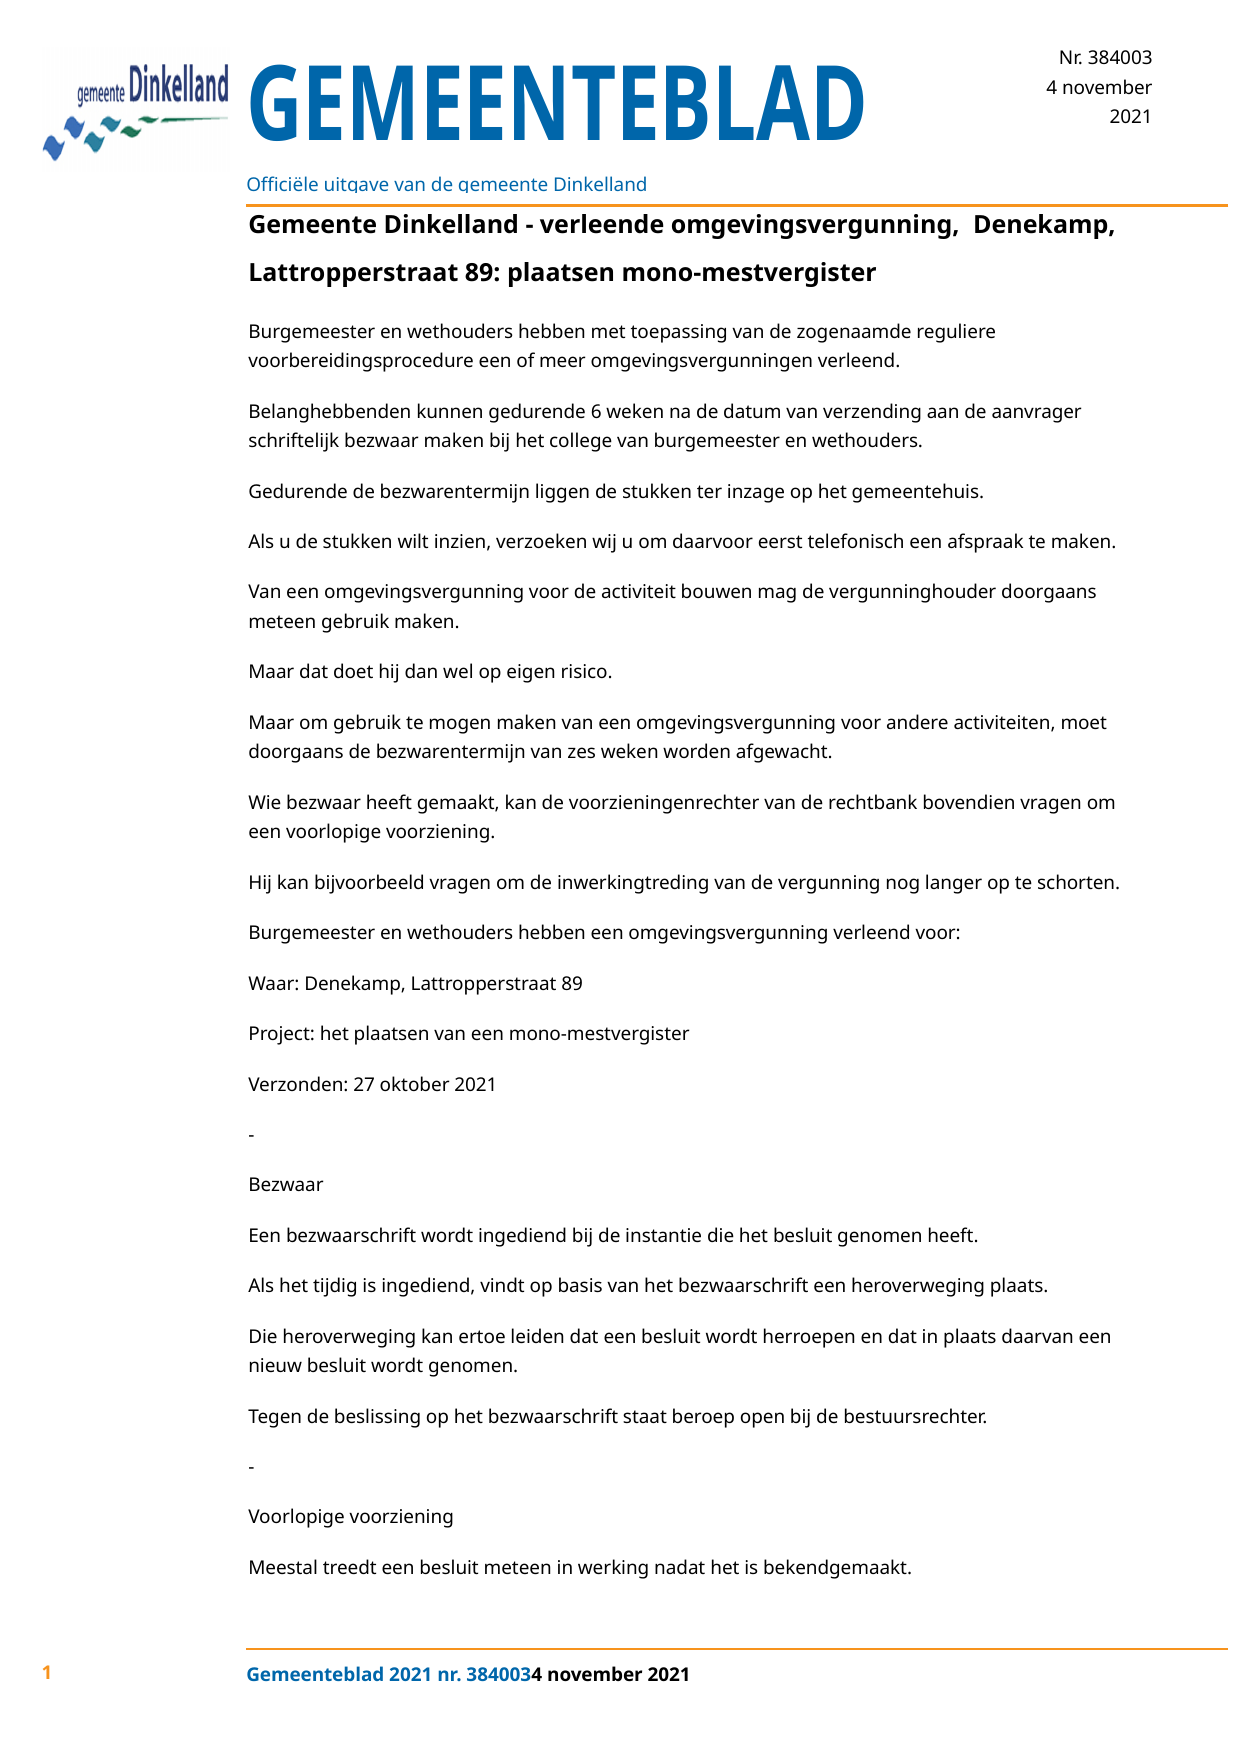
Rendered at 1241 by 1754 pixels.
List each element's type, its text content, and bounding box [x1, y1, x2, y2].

text Tegen de beslissing op het bezwaarschrift staat beroep open bij de bestuursrechter. [248, 1403, 1152, 1429]
text Als u de stukken wilt inzien, verzoeken wij u om daarvoor eerst telefonisch een afspraak te maken. [248, 528, 1152, 554]
text Hij kan bijvoorbeeld vragen om de inwerkingtreding van de vergunning nog langer op te schorten. [248, 869, 1152, 895]
text Een bezwaarschrift wordt ingediend bij de instantie die het besluit genomen heeft. [248, 1222, 1152, 1248]
text Maar om gebruik te mogen maken van een omgevingsvergunning voor andere activiteiten, moet doorgaans de bezwarentermijn van zes weken worden afgewacht. [248, 709, 1152, 764]
text - [248, 1121, 1152, 1147]
text Gedurende de bezwarentermijn liggen de stukken ter inzage op het gemeentehuis. [248, 478, 1152, 504]
picture [41, 47, 231, 172]
text Bezwaar [248, 1172, 1152, 1197]
text Als het tijdig is ingediend, vindt op basis van het bezwaarschrift een heroverweging plaats. [248, 1272, 1152, 1298]
text Meestal treedt een besluit meteen in werking nadat het is bekendgemaakt. [248, 1554, 1152, 1580]
text Voorlopige voorziening [248, 1504, 1152, 1529]
text Waar: Denekamp, Lattropperstraat 89 [248, 970, 1152, 996]
text Burgemeester en wethouders hebben met toepassing van de zogenaamde reguliere voorbereidingsprocedure een of meer omgevingsvergunningen verleend. [248, 318, 1152, 373]
text Die heroverweging kan ertoe leiden dat een besluit wordt herroepen en dat in plaats daarvan een nieuw besluit wordt genomen. [248, 1323, 1152, 1378]
text Maar dat doet hij dan wel op eigen risico. [248, 659, 1152, 684]
text Project: het plaatsen van een mono-mestvergister [248, 1020, 1152, 1046]
text Wie bezwaar heeft gemaakt, kan de voorzieningenrechter van de rechtbank bovendien vragen om een voorlopige voorziening. [248, 789, 1152, 844]
text Burgemeester en wethouders hebben een omgevingsvergunning verleend voor: [248, 919, 1152, 945]
text - [248, 1453, 1152, 1479]
text Van een omgevingsvergunning voor de activiteit bouwen mag de vergunninghouder doorgaans meteen gebruik maken. [248, 579, 1152, 634]
text Belanghebbenden kunnen gedurende 6 weken na de datum van verzending aan de aanvrager schriftelijk bezwaar maken bij het college van burgemeester en wethouders. [248, 398, 1152, 453]
text Gemeente Dinkelland - verleende omgevingsvergunning, Denekamp, Lattropperstraat 89: plaatsen mono-mestvergister [248, 207, 1152, 288]
text Verzonden: 27 oktober 2021 [248, 1071, 1152, 1097]
